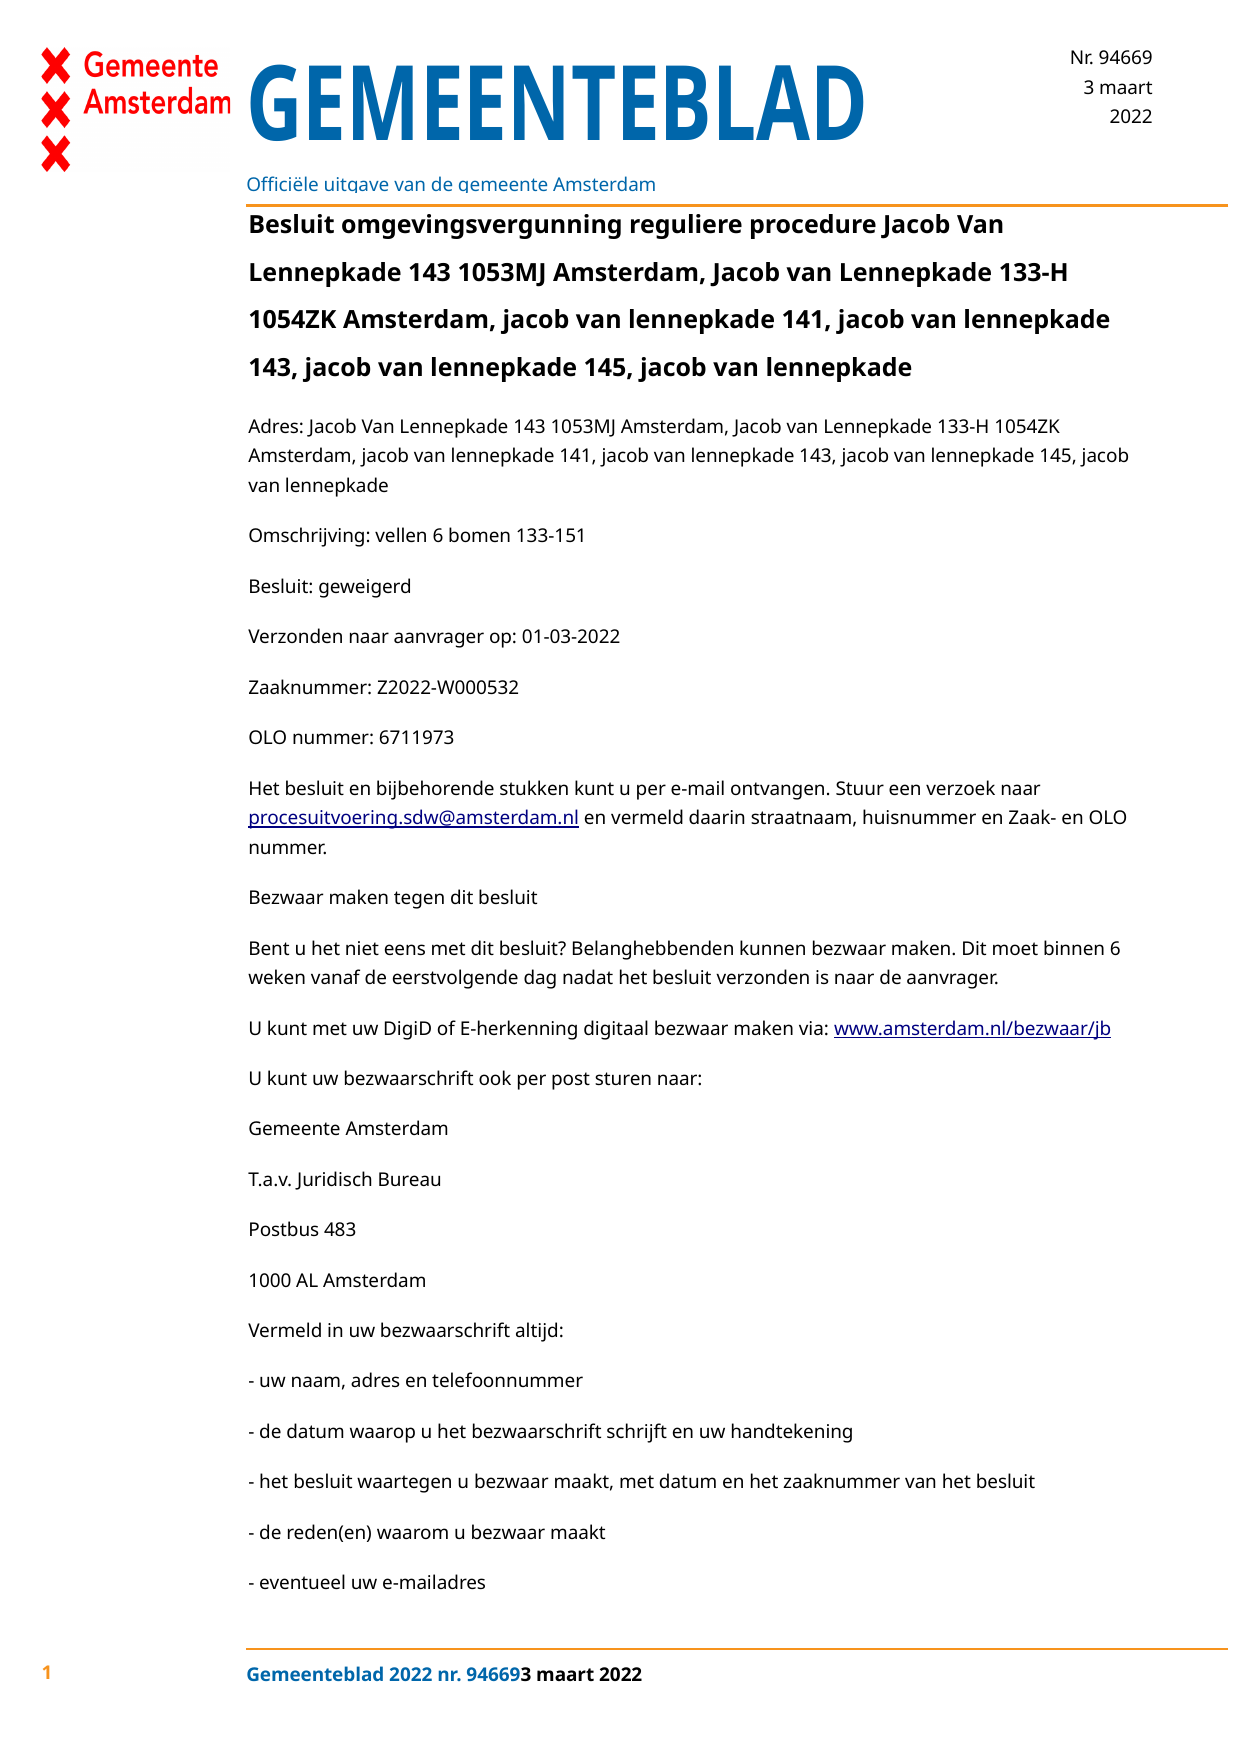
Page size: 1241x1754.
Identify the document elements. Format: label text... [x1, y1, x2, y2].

text Besluit omgevingsvergunning reguliere procedure Jacob Van Lennepkade 143 1053MJ Amsterdam, Jacob van Lennepkade 133-H 1054ZK Amsterdam, jacob van lennepkade 141, jacob van lennepkade 143, jacob van lennepkade 145, jacob van lennepkade [248, 207, 1152, 384]
text Verzonden naar aanvrager op: 01-03-2022 [248, 623, 1152, 649]
text 1000 AL Amsterdam [248, 1267, 1152, 1293]
text Adres: Jacob Van Lennepkade 143 1053MJ Amsterdam, Jacob van Lennepkade 133-H 1054ZK Amsterdam, jacob van lennepkade 141, jacob van lennepkade 143, jacob van lennepkade 145, jacob van lennepkade [248, 413, 1152, 498]
text - de reden(en) waarom u bezwaar maakt [248, 1519, 1152, 1545]
text Besluit: geweigerd [248, 573, 1152, 599]
text - eventueel uw e-mailadres [248, 1569, 1152, 1595]
text OLO nummer: 6711973 [248, 724, 1152, 750]
text U kunt met uw DigiD of E-herkenning digitaal bezwaar maken via: www.amsterdam.nl/bezwaar/jb [248, 1015, 1152, 1041]
text Gemeente Amsterdam [248, 1116, 1152, 1141]
text - het besluit waartegen u bezwaar maakt, met datum en het zaaknummer van het besluit [248, 1468, 1152, 1494]
text Postbus 483 [248, 1216, 1152, 1242]
text Vermeld in uw bezwaarschrift altijd: [248, 1317, 1152, 1343]
text T.a.v. Juridisch Bureau [248, 1166, 1152, 1192]
text Omschrijving: vellen 6 bomen 133-151 [248, 523, 1152, 548]
text - uw naam, adres en telefoonnummer [248, 1368, 1152, 1393]
text Bezwaar maken tegen dit besluit [248, 884, 1152, 910]
text U kunt uw bezwaarschrift ook per post sturen naar: [248, 1065, 1152, 1091]
text Zaaknummer: Z2022-W000532 [248, 674, 1152, 700]
text Het besluit en bijbehorende stukken kunt u per e-mail ontvangen. Stuur een verzoek naar procesuitvoering.sdw@amsterdam.nl en vermeld daarin straatnaam, huisnummer en Zaak- en OLO nummer. [248, 775, 1152, 860]
text - de datum waarop u het bezwaarschrift schrijft en uw handtekening [248, 1418, 1152, 1444]
text Bent u het niet eens met dit besluit? Belanghebbenden kunnen bezwaar maken. Dit moet binnen 6 weken vanaf de eerstvolgende dag nadat het besluit verzonden is naar de aanvrager. [248, 935, 1152, 990]
picture [41, 47, 231, 172]
